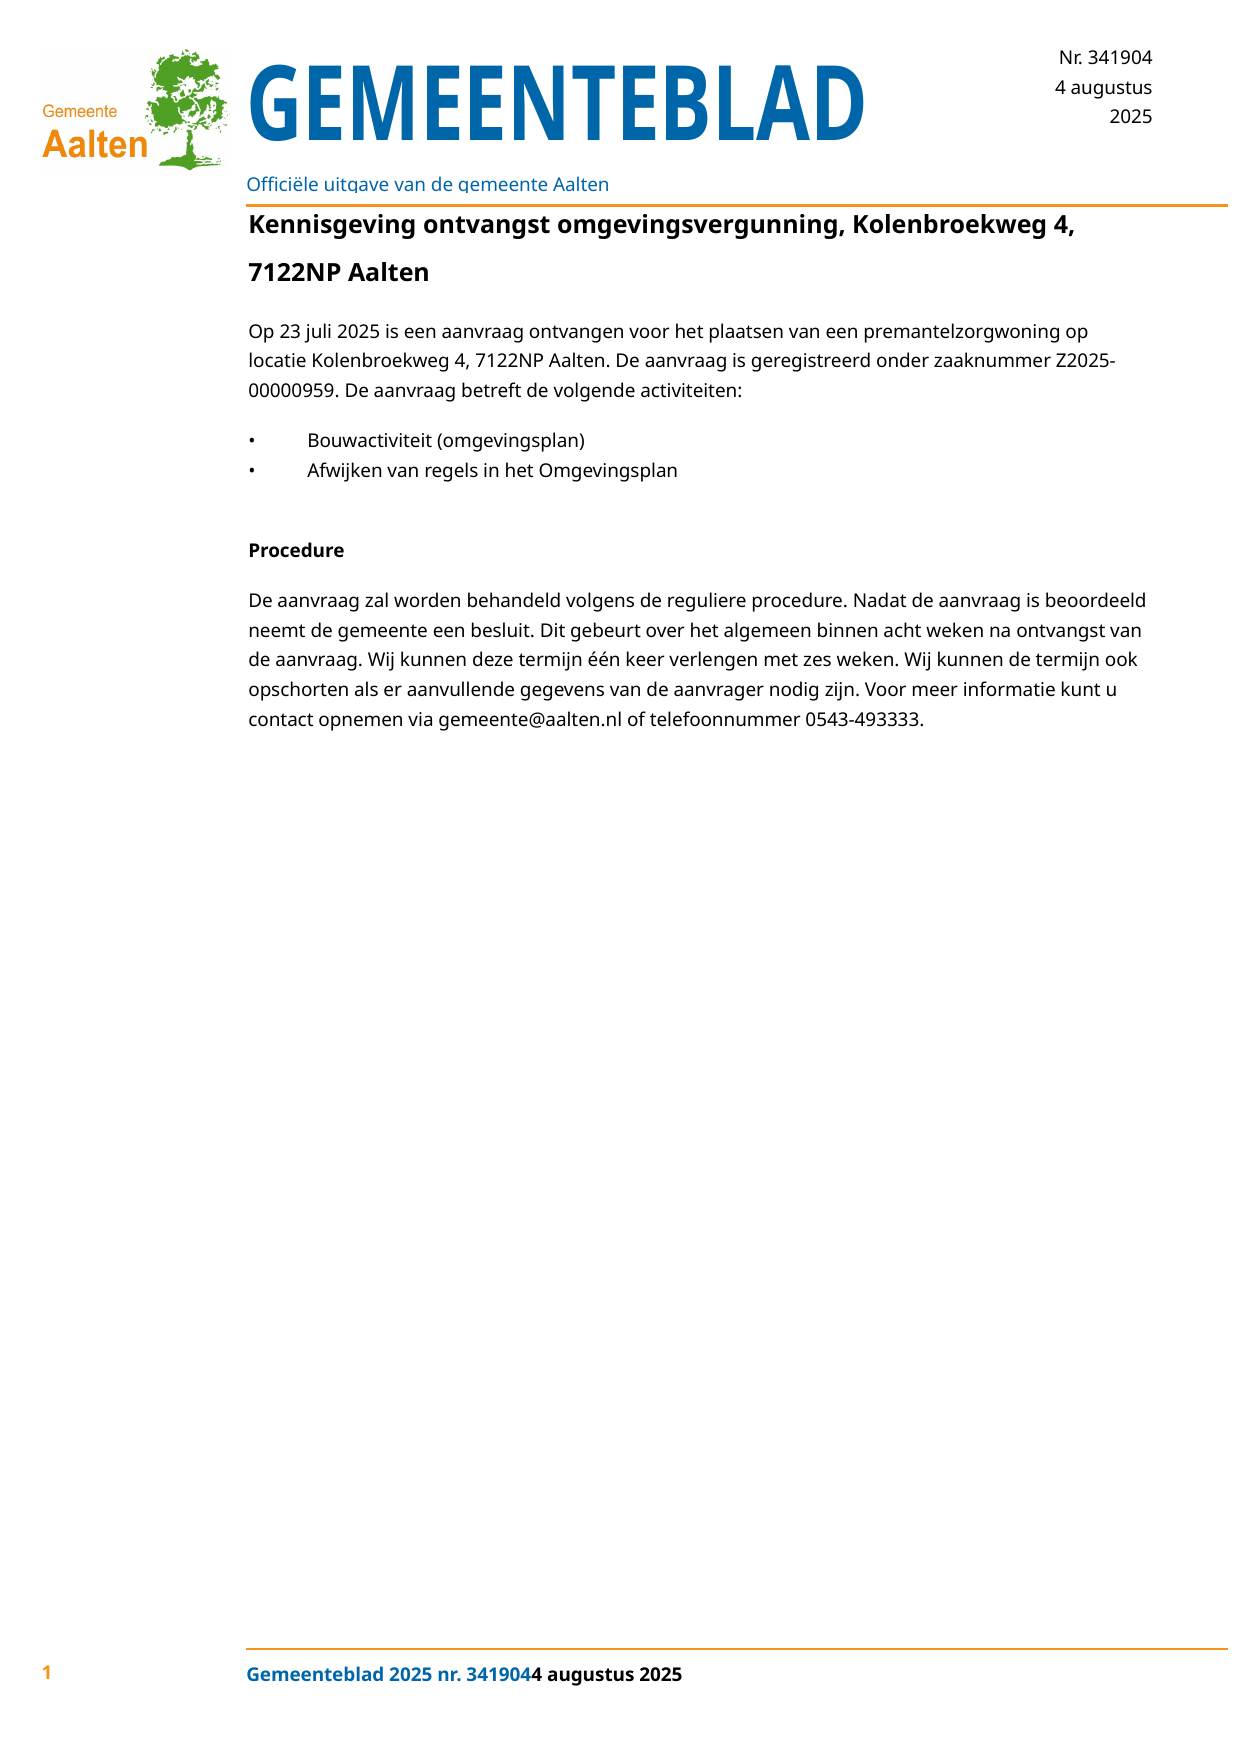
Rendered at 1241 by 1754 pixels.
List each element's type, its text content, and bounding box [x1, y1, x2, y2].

list Afwijken van regels in het Omgevingsplan [248, 457, 1152, 483]
list Bouwactiviteit (omgevingsplan) [248, 427, 1152, 453]
text Kennisgeving ontvangst omgevingsvergunning, Kolenbroekweg 4, 7122NP Aalten [248, 207, 1152, 288]
text Procedure [248, 537, 1152, 563]
text De aanvraag zal worden behandeld volgens de reguliere procedure. Nadat de aanvraag is beoordeeld neemt de gemeente een besluit. Dit gebeurt over het algemeen binnen acht weken na ontvangst van de aanvraag. Wij kunnen deze termijn één keer verlengen met zes weken. Wij kunnen de termijn ook opschorten als er aanvullende gegevens van de aanvrager nodig zijn. Voor meer informatie kunt u contact opnemen via gemeente@aalten.nl of telefoonnummer 0543-493333. [248, 587, 1152, 732]
picture [41, 47, 231, 172]
text Op 23 juli 2025 is een aanvraag ontvangen voor het plaatsen van een premantelzorgwoning op locatie Kolenbroekweg 4, 7122NP Aalten. De aanvraag is geregistreerd onder zaaknummer Z2025-00000959. De aanvraag betreft de volgende activiteiten: [248, 318, 1152, 403]
